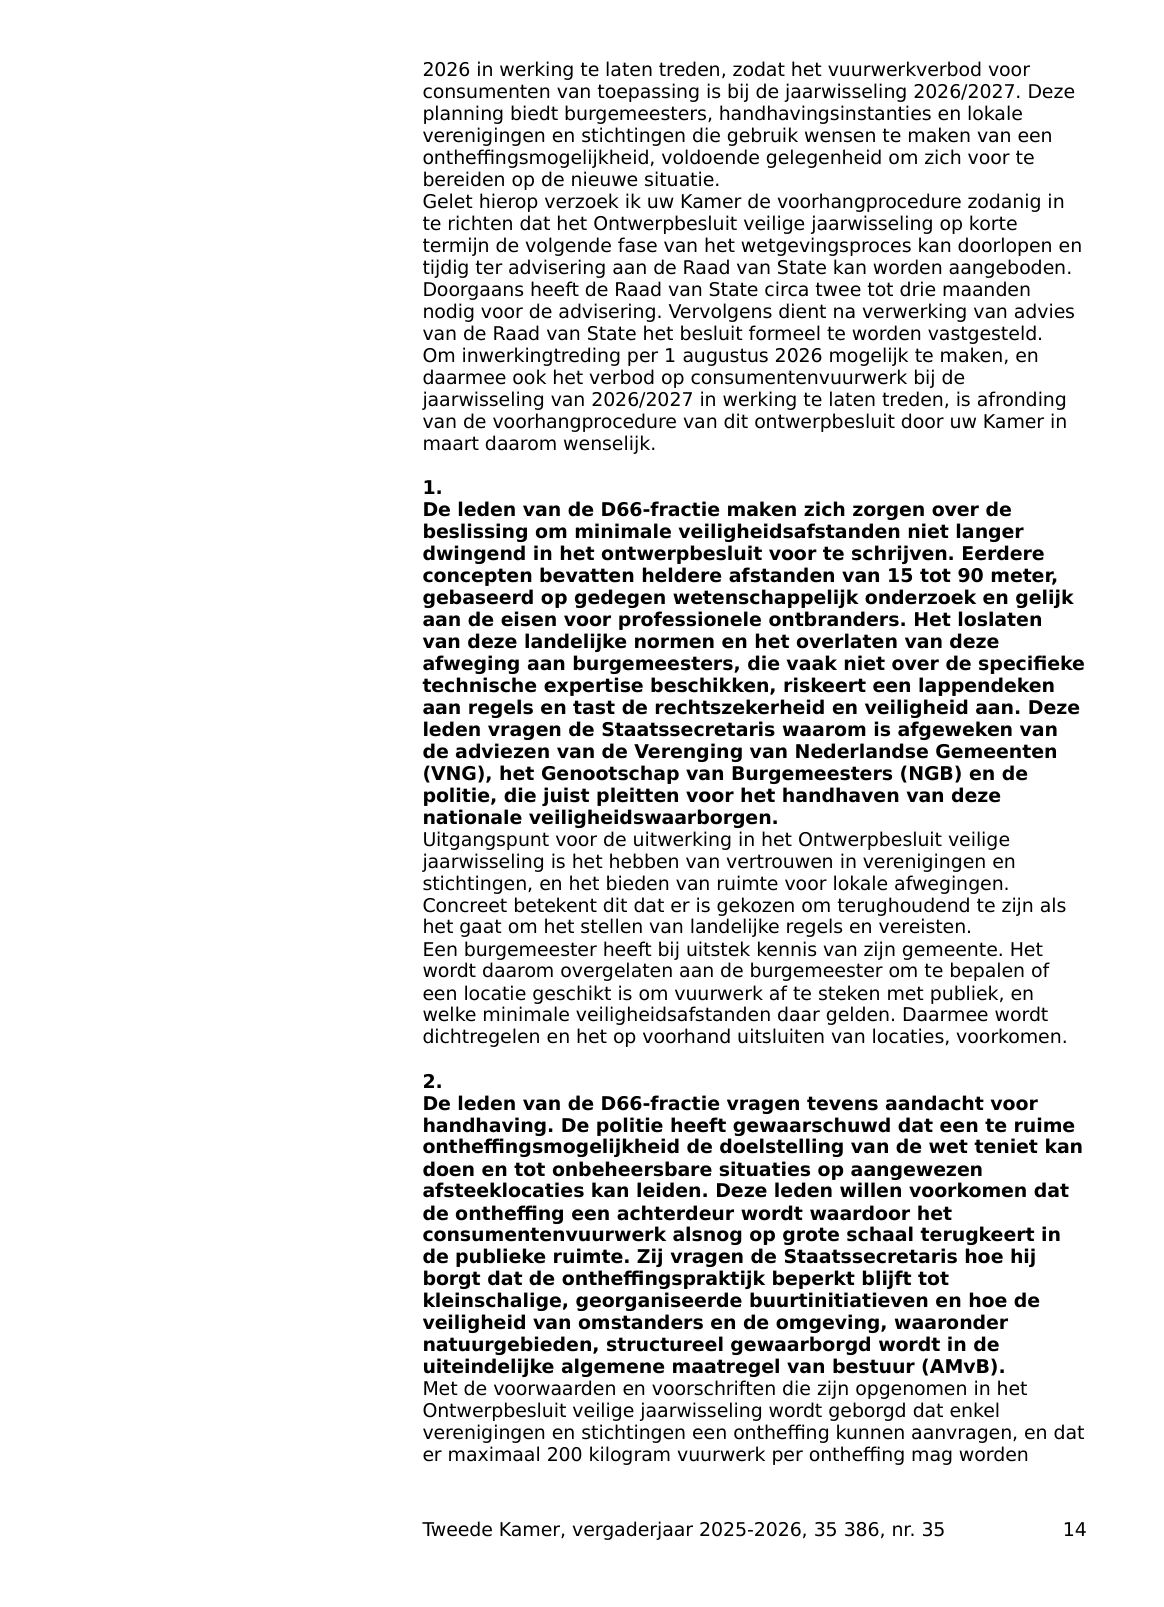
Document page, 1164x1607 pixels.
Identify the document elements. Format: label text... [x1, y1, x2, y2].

text Gelet hierop verzoek ik uw Kamer de voorhangprocedure zodanig in te richten dat het Ontwerpbesluit veilige jaarwisseling op korte termijn de volgende fase van het wetgevingsproces kan doorlopen en tijdig ter advisering aan de Raad van State kan worden aangeboden. Doorgaans heeft de Raad van State circa twee tot drie maanden nodig voor de advisering. Vervolgens dient na verwerking van advies van de Raad van State het besluit formeel te worden vastgesteld. [422, 191, 1087, 345]
text 2026 in werking te laten treden, zodat het vuurwerkverbod voor consumenten van toepassing is bij de jaarwisseling 2026/2027. Deze planning biedt burgemeesters, handhavingsinstanties en lokale verenigingen en stichtingen die gebruik wensen te maken van een ontheffingsmogelijkheid, voldoende gelegenheid om zich voor te bereiden op de nieuwe situatie. [422, 59, 1087, 191]
text Een burgemeester heeft bij uitstek kennis van zijn gemeente. Het wordt daarom overgelaten aan de burgemeester om te bepalen of een locatie geschikt is om vuurwerk af te steken met publiek, en welke minimale veiligheidsafstanden daar gelden. Daarmee wordt dichtregelen en het op voorhand uitsluiten van locaties, voorkomen. [422, 938, 1087, 1048]
text Met de voorwaarden en voorschriften die zijn opgenomen in het Ontwerpbesluit veilige jaarwisseling wordt geborgd dat enkel verenigingen en stichtingen een ontheffing kunnen aanvragen, en dat er maximaal 200 kilogram vuurwerk per ontheffing mag worden [422, 1378, 1087, 1466]
text 2. [422, 1071, 1087, 1092]
text De leden van de D66-fractie maken zich zorgen over de beslissing om minimale veiligheidsafstanden niet langer dwingend in het ontwerpbesluit voor te schrijven. Eerdere concepten bevatten heldere afstanden van 15 tot 90 meter, gebaseerd op gedegen wetenschappelijk onderzoek en gelijk aan de eisen voor professionele ontbranders. Het loslaten van deze landelijke normen en het overlaten van deze afweging aan burgemeesters, die vaak niet over de specifieke technische expertise beschikken, riskeert een lappendeken aan regels en tast de rechtszekerheid en veiligheid aan. Deze leden vragen de Staatssecretaris waarom is afgeweken van de adviezen van de Verenging van Nederlandse Gemeenten (VNG), het Genootschap van Burgemeesters (NGB) en de politie, die juist pleitten voor het handhaven van deze nationale veiligheidswaarborgen. [422, 499, 1087, 828]
text Uitgangspunt voor de uitwerking in het Ontwerpbesluit veilige jaarwisseling is het hebben van vertrouwen in verenigingen en stichtingen, en het bieden van ruimte voor lokale afwegingen. Concreet betekent dit dat er is gekozen om terughoudend te zijn als het gaat om het stellen van landelijke regels en vereisten. [422, 828, 1087, 938]
text 1. [422, 477, 1087, 499]
text De leden van de D66-fractie vragen tevens aandacht voor handhaving. De politie heeft gewaarschuwd dat een te ruime ontheffingsmogelijkheid de doelstelling van de wet teniet kan doen en tot onbeheersbare situaties op aangewezen afsteeklocaties kan leiden. Deze leden willen voorkomen dat de ontheffing een achterdeur wordt waardoor het consumentenvuurwerk alsnog op grote schaal terugkeert in de publieke ruimte. Zij vragen de Staatssecretaris hoe hij borgt dat de ontheffingspraktijk beperkt blijft tot kleinschalige, georganiseerde buurtinitiatieven en hoe de veiligheid van omstanders en de omgeving, waaronder natuurgebieden, structureel gewaarborgd wordt in de uiteindelijke algemene maatregel van bestuur (AMvB). [422, 1092, 1087, 1378]
text Om inwerkingtreding per 1 augustus 2026 mogelijk te maken, en daarmee ook het verbod op consumentenvuurwerk bij de jaarwisseling van 2026/2027 in werking te laten treden, is afronding van de voorhangprocedure van dit ontwerpbesluit door uw Kamer in maart daarom wenselijk. [422, 345, 1087, 455]
